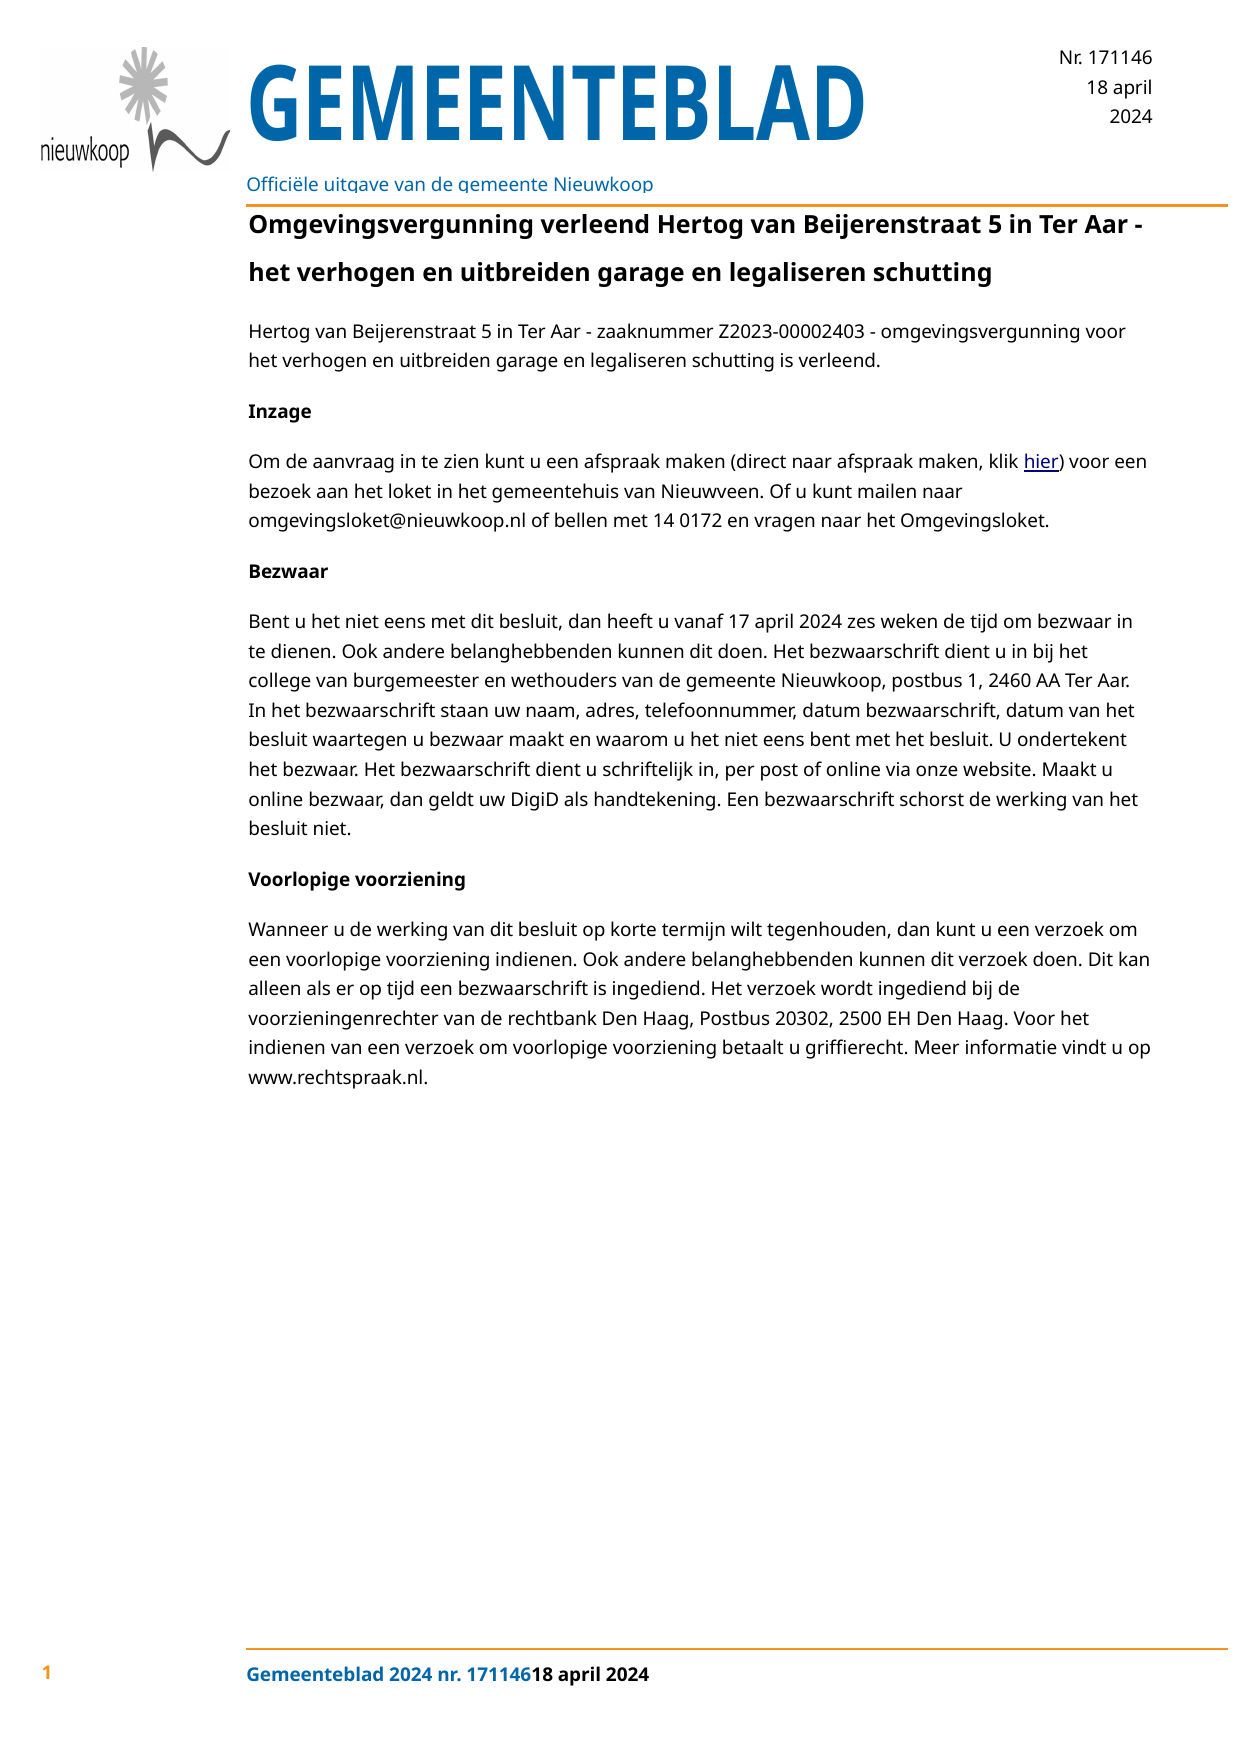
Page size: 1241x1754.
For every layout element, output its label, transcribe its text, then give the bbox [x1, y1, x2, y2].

text Om de aanvraag in te zien kunt u een afspraak maken (direct naar afspraak maken, klik hier) voor een bezoek aan het loket in het gemeentehuis van Nieuwveen. Of u kunt mailen naar omgevingsloket@nieuwkoop.nl of bellen met 14 0172 en vragen naar het Omgevingsloket. [248, 448, 1152, 533]
text Inzage [248, 398, 1152, 424]
text Bent u het niet eens met dit besluit, dan heeft u vanaf 17 april 2024 zes weken de tijd om bezwaar in te dienen. Ook andere belanghebbenden kunnen dit doen. Het bezwaarschrift dient u in bij het college van burgemeester en wethouders van de gemeente Nieuwkoop, postbus 1, 2460 AA Ter Aar. In het bezwaarschrift staan uw naam, adres, telefoonnummer, datum bezwaarschrift, datum van het besluit waartegen u bezwaar maakt en waarom u het niet eens bent met het besluit. U ondertekent het bezwaar. Het bezwaarschrift dient u schriftelijk in, per post of online via onze website. Maakt u online bezwaar, dan geldt uw DigiD als handtekening. Een bezwaarschrift schorst de werking van het besluit niet. [248, 608, 1152, 841]
text Hertog van Beijerenstraat 5 in Ter Aar - zaaknummer Z2023-00002403 - omgevingsvergunning voor het verhogen en uitbreiden garage en legaliseren schutting is verleend. [248, 318, 1152, 373]
picture [41, 47, 231, 172]
text Wanneer u de werking van dit besluit op korte termijn wilt tegenhouden, dan kunt u een verzoek om een voorlopige voorziening indienen. Ook andere belanghebbenden kunnen dit verzoek doen. Dit kan alleen als er op tijd een bezwaarschrift is ingediend. Het verzoek wordt ingediend bij de voorzieningenrechter van de rechtbank Den Haag, Postbus 20302, 2500 EH Den Haag. Voor het indienen van een verzoek om voorlopige voorziening betaalt u griffierecht. Meer informatie vindt u op www.rechtspraak.nl. [248, 916, 1152, 1090]
text Omgevingsvergunning verleend Hertog van Beijerenstraat 5 in Ter Aar - het verhogen en uitbreiden garage en legaliseren schutting [248, 207, 1152, 288]
text Bezwaar [248, 558, 1152, 584]
text Voorlopige voorziening [248, 866, 1152, 892]
